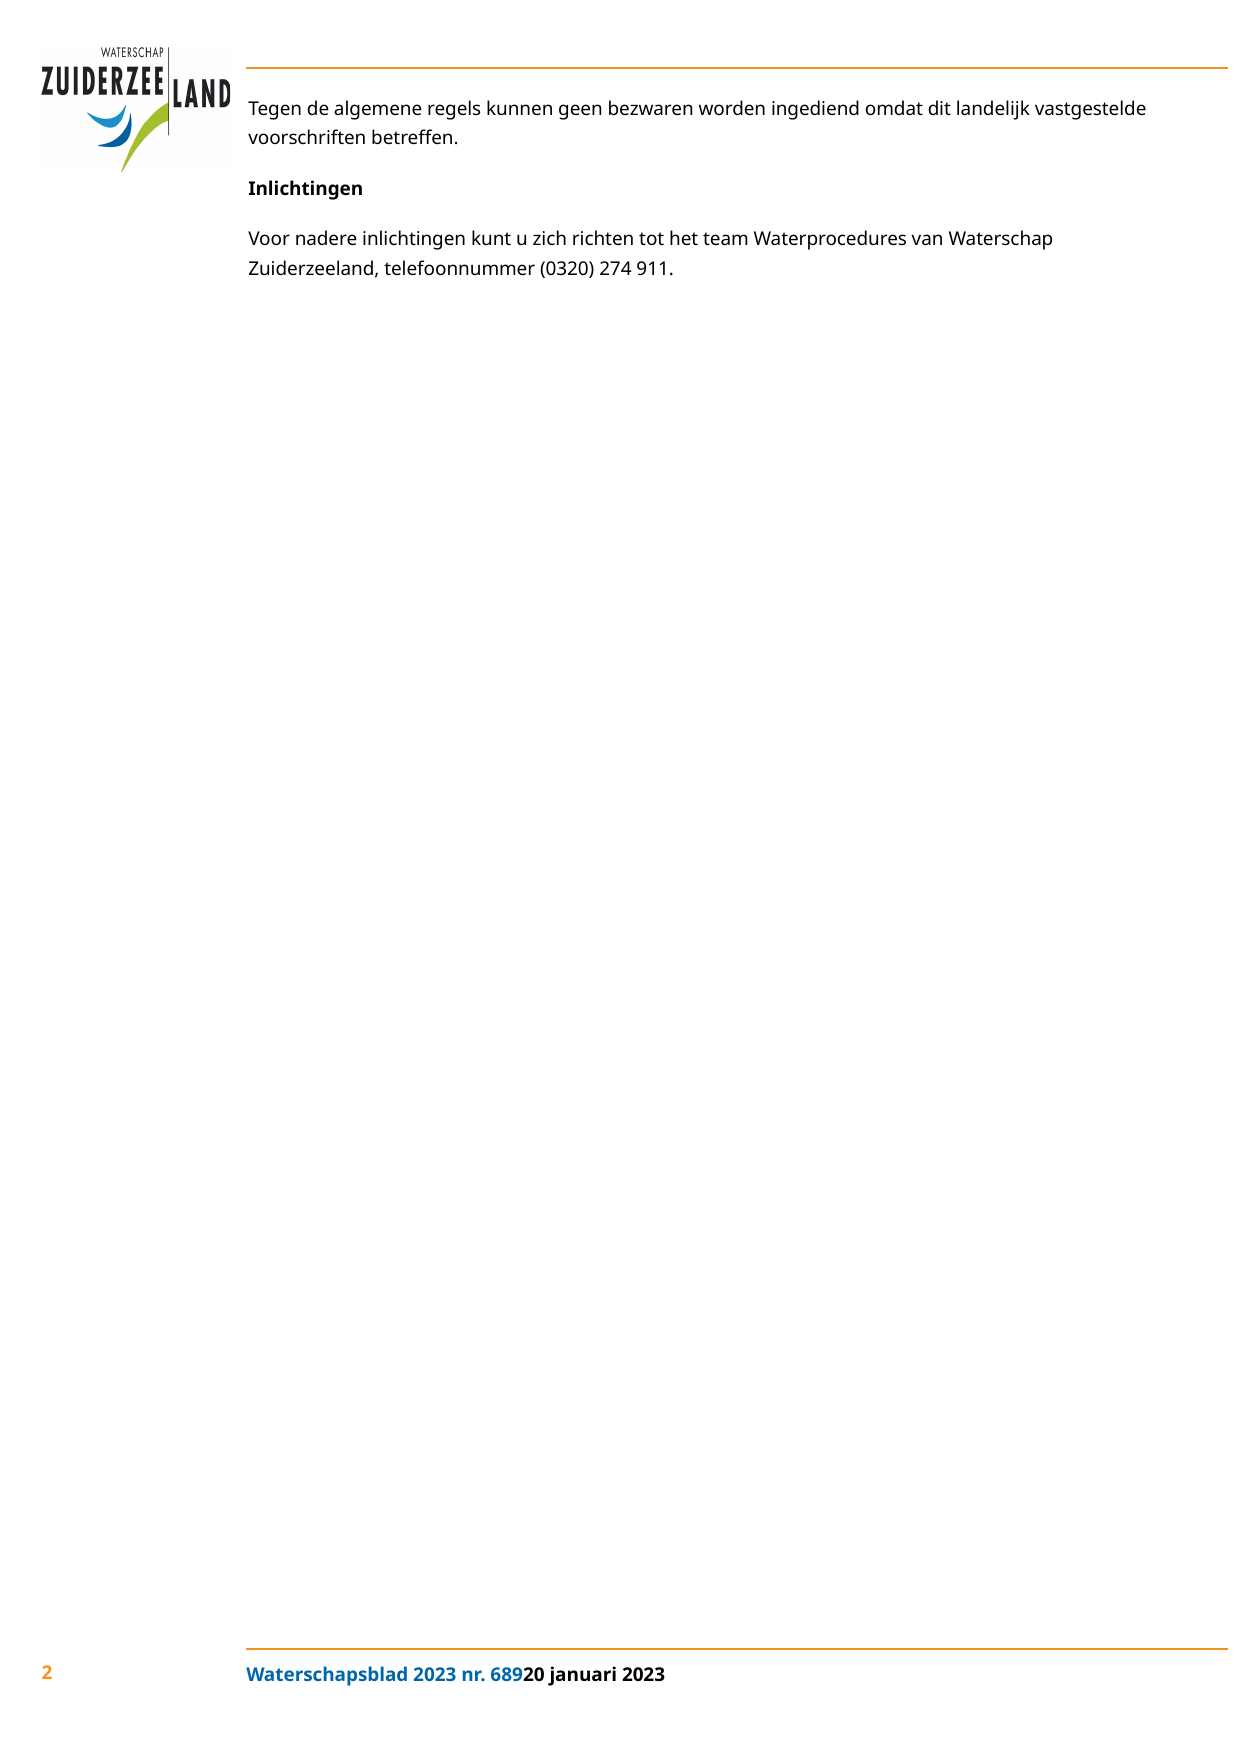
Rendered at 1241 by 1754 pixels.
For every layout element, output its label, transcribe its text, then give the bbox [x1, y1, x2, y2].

text Voor nadere inlichtingen kunt u zich richten tot het team Waterprocedures van Waterschap Zuiderzeeland, telefoonnummer (0320) 274 911. [248, 225, 1152, 281]
text Tegen de algemene regels kunnen geen bezwaren worden ingediend omdat dit landelijk vastgestelde voorschriften betreffen. [248, 95, 1152, 150]
text Inlichtingen [248, 175, 1152, 201]
picture [41, 47, 231, 172]
